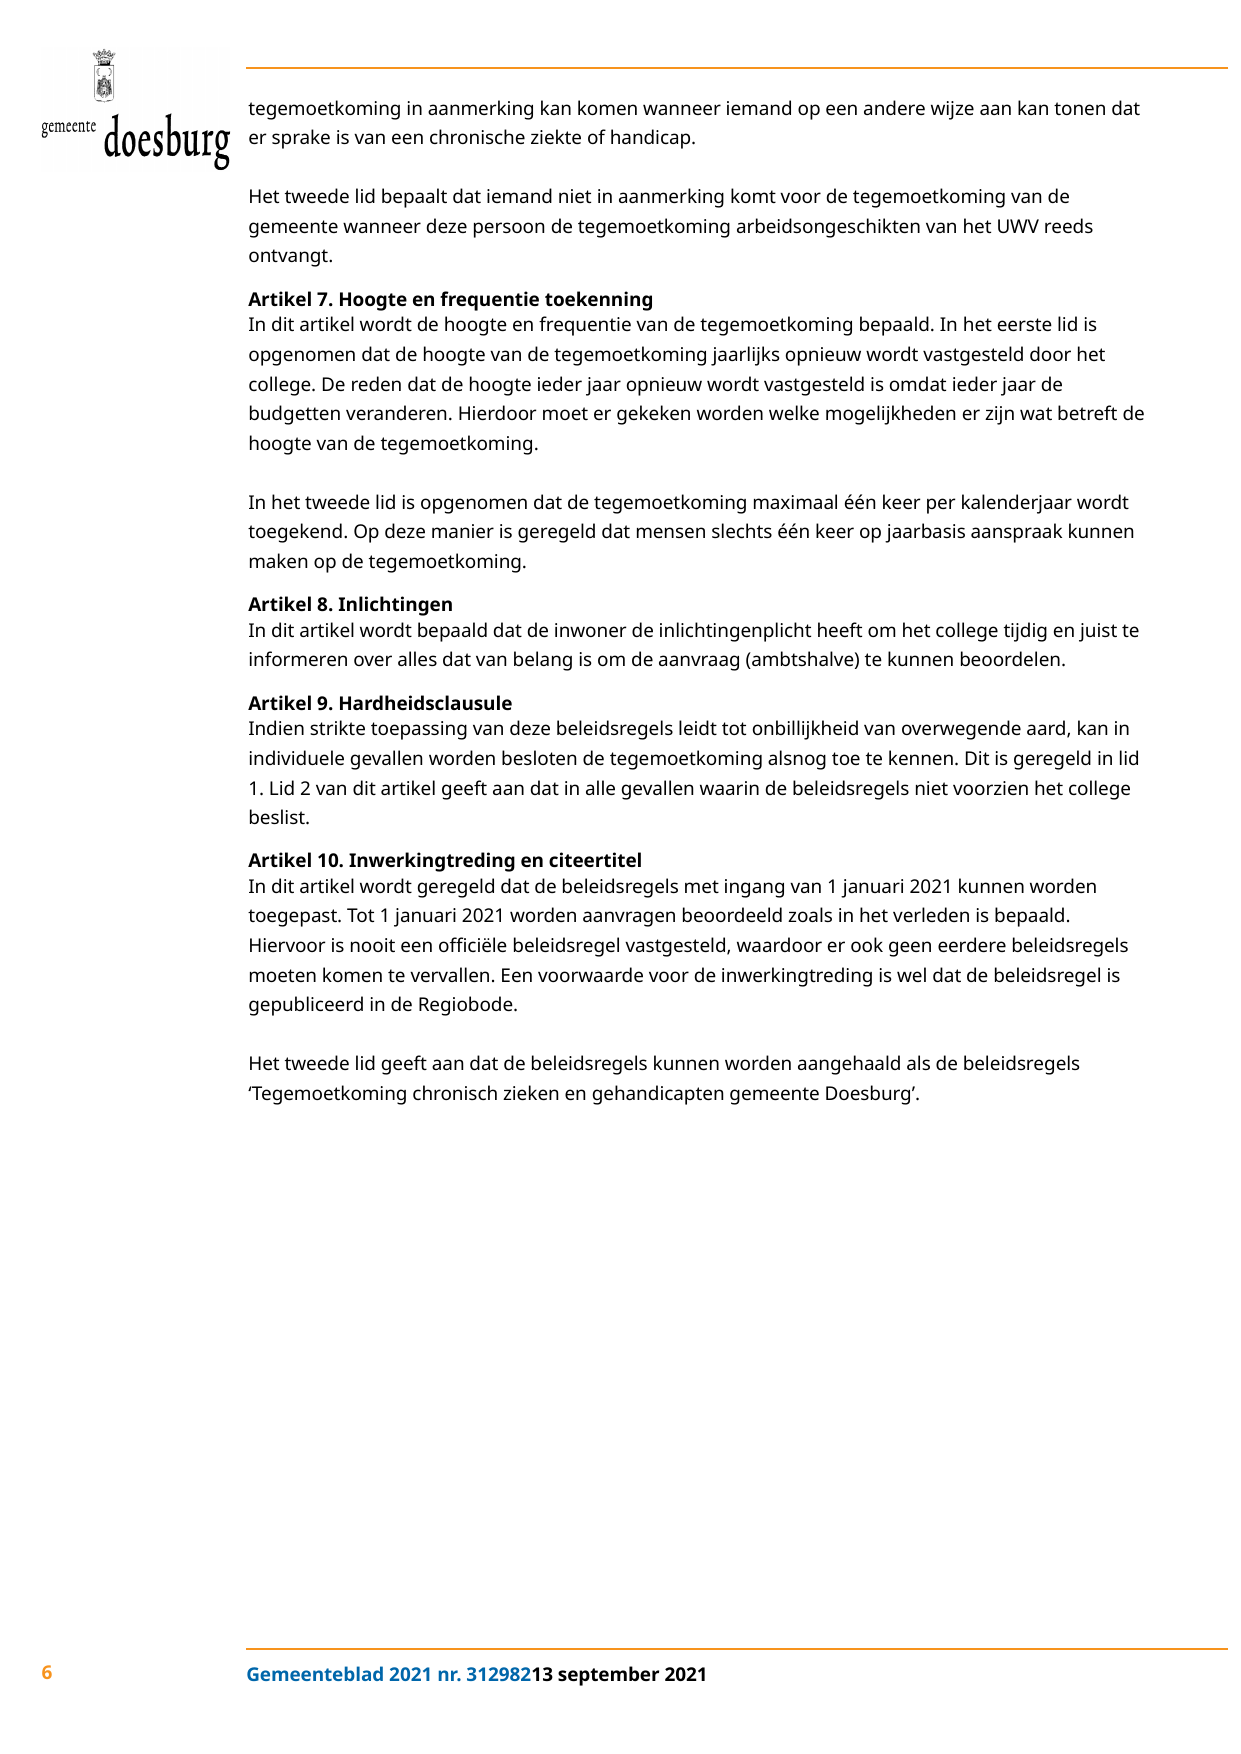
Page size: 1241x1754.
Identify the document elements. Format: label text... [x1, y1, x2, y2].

text In dit artikel wordt bepaald dat de inwoner de inlichtingenplicht heeft om het college tijdig en juist te informeren over alles dat van belang is om de aanvraag (ambtshalve) te kunnen beoordelen. [248, 617, 1152, 672]
text Indien strikte toepassing van deze beleidsregels leidt tot onbillijkheid van overwegende aard, kan in individuele gevallen worden besloten de tegemoetkoming alsnog toe te kennen. Dit is geregeld in lid 1. Lid 2 van dit artikel geeft aan dat in alle gevallen waarin de beleidsregels niet voorzien het college beslist. [248, 716, 1152, 830]
text In het tweede lid is opgenomen dat de tegemoetkoming maximaal één keer per kalenderjaar wordt toegekend. Op deze manier is geregeld dat mensen slechts één keer op jaarbasis aanspraak kunnen maken op de tegemoetkoming. [248, 489, 1152, 574]
text Artikel 10. Inwerkingtreding en citeertitel [248, 847, 1152, 873]
picture [41, 47, 231, 172]
text Het tweede lid bepaalt dat iemand niet in aanmerking komt voor de tegemoetkoming van de gemeente wanneer deze persoon de tegemoetkoming arbeidsongeschikten van het UWV reeds ontvangt. [248, 183, 1152, 268]
text Artikel 7. Hoogte en frequentie toekenning [248, 286, 1152, 312]
text tegemoetkoming in aanmerking kan komen wanneer iemand op een andere wijze aan kan tonen dat er sprake is van een chronische ziekte of handicap. [248, 95, 1152, 150]
text Het tweede lid geeft aan dat de beleidsregels kunnen worden aangehaald als de beleidsregels ‘Tegemoetkoming chronisch zieken en gehandicapten gemeente Doesburg’. [248, 1051, 1152, 1106]
text Artikel 9. Hardheidsclausule [248, 690, 1152, 716]
text In dit artikel wordt de hoogte en frequentie van de tegemoetkoming bepaald. In het eerste lid is opgenomen dat de hoogte van de tegemoetkoming jaarlijks opnieuw wordt vastgesteld door het college. De reden dat de hoogte ieder jaar opnieuw wordt vastgesteld is omdat ieder jaar de budgetten veranderen. Hierdoor moet er gekeken worden welke mogelijkheden er zijn wat betreft de hoogte van de tegemoetkoming. [248, 312, 1152, 456]
text In dit artikel wordt geregeld dat de beleidsregels met ingang van 1 januari 2021 kunnen worden toegepast. Tot 1 januari 2021 worden aanvragen beoordeeld zoals in het verleden is bepaald. Hiervoor is nooit een officiële beleidsregel vastgesteld, waardoor er ook geen eerdere beleidsregels moeten komen te vervallen. Een voorwaarde voor de inwerkingtreding is wel dat de beleidsregel is gepubliceerd in de Regiobode. [248, 873, 1152, 1017]
text Artikel 8. Inlichtingen [248, 591, 1152, 617]
